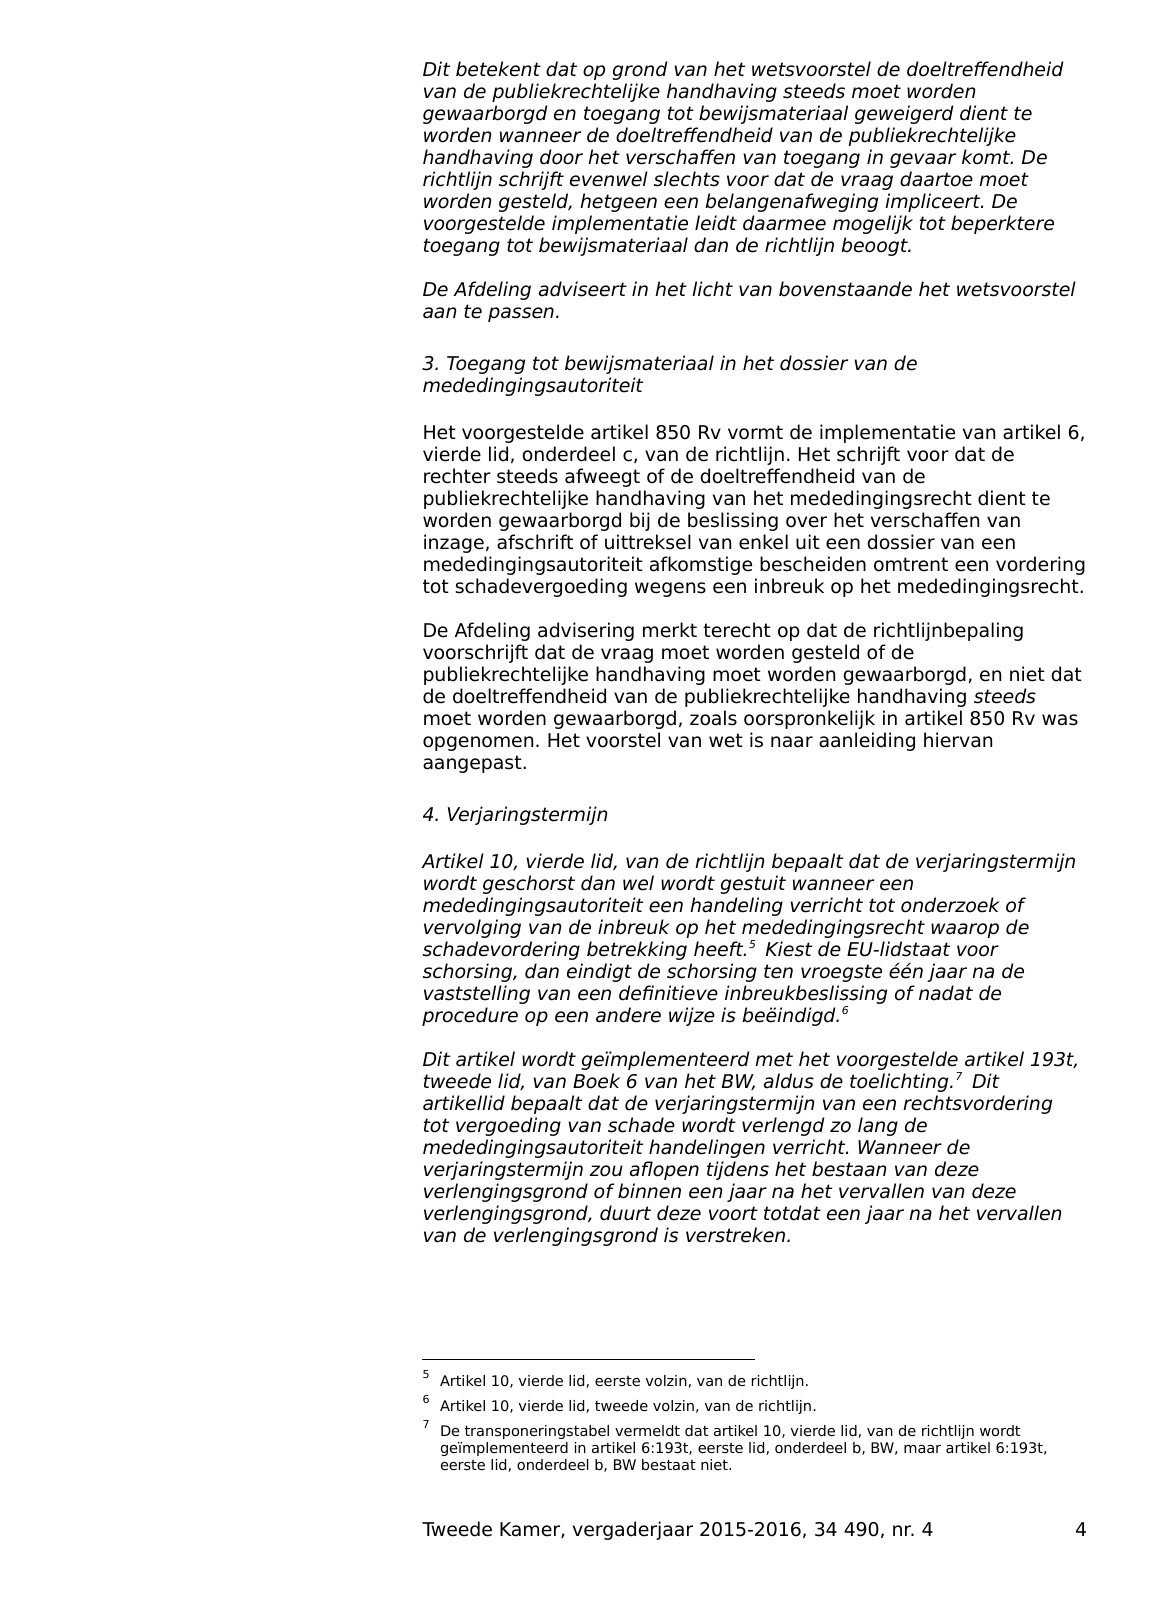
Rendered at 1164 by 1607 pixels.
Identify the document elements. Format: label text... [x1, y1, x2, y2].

subtitle 3. Toegang tot bewijsmateriaal in het dossier van de mededingingsautoriteit [422, 353, 1087, 397]
text De transponeringstabel vermeldt dat artikel 10, vierde lid, van de richtlijn wordt geïmplementeerd in artikel 6:193t, eerste lid, onderdeel b, BW, maar artikel 6:193t, eerste lid, onderdeel b, BW bestaat niet. [422, 1418, 1087, 1474]
text Dit artikel wordt geïmplementeerd met het voorgestelde artikel 193t, tweede lid, van Boek 6 van het BW, aldus de toelichting. Dit artikellid bepaalt dat de verjaringstermijn van een rechtsvordering tot vergoeding van schade wordt verlengd zo lang de mededingingsautoriteit handelingen verricht. Wanneer de verjaringstermijn zou aflopen tijdens het bestaan van deze verlengingsgrond of binnen een jaar na het vervallen van deze verlengingsgrond, duurt deze voort totdat een jaar na het vervallen van de verlengingsgrond is verstreken. [422, 1049, 1087, 1247]
text Artikel 10, vierde lid, eerste volzin, van de richtlijn. [422, 1368, 1087, 1391]
text Artikel 10, vierde lid, van de richtlijn bepaalt dat de verjaringstermijn wordt geschorst dan wel wordt gestuit wanneer een mededingingsautoriteit een handeling verricht tot onderzoek of vervolging van de inbreuk op het mededingingsrecht waarop de schadevordering betrekking heeft. Kiest de EU-lidstaat voor schorsing, dan eindigt de schorsing ten vroegste één jaar na de vaststelling van een definitieve inbreukbeslissing of nadat de procedure op een andere wijze is beëindigd. [422, 851, 1087, 1027]
text Artikel 10, vierde lid, tweede volzin, van de richtlijn. [422, 1393, 1087, 1416]
subtitle 4. Verjaringstermijn [422, 804, 1087, 826]
text De Afdeling advisering merkt terecht op dat de richtlijnbepaling voorschrijft dat de vraag moet worden gesteld of de publiekrechtelijke handhaving moet worden gewaarborgd, en niet dat de doeltreffendheid van de publiekrechtelijke handhaving steeds moet worden gewaarborgd, zoals oorspronkelijk in artikel 850 Rv was opgenomen. Het voorstel van wet is naar aanleiding hiervan aangepast. [422, 620, 1087, 774]
text Dit betekent dat op grond van het wetsvoorstel de doeltreffendheid van de publiekrechtelijke handhaving steeds moet worden gewaarborgd en toegang tot bewijsmateriaal geweigerd dient te worden wanneer de doeltreffendheid van de publiekrechtelijke handhaving door het verschaffen van toegang in gevaar komt. De richtlijn schrijft evenwel slechts voor dat de vraag daartoe moet worden gesteld, hetgeen een belangenafweging impliceert. De voorgestelde implementatie leidt daarmee mogelijk tot beperktere toegang tot bewijsmateriaal dan de richtlijn beoogt. [422, 59, 1087, 257]
text De Afdeling adviseert in het licht van bovenstaande het wetsvoorstel aan te passen. [422, 279, 1087, 323]
text Het voorgestelde artikel 850 Rv vormt de implementatie van artikel 6, vierde lid, onderdeel c, van de richtlijn. Het schrijft voor dat de rechter steeds afweegt of de doeltreffendheid van de publiekrechtelijke handhaving van het mededingingsrecht dient te worden gewaarborgd bij de beslissing over het verschaffen van inzage, afschrift of uittreksel van enkel uit een dossier van een mededingingsautoriteit afkomstige bescheiden omtrent een vordering tot schadevergoeding wegens een inbreuk op het mededingingsrecht. [422, 422, 1087, 598]
